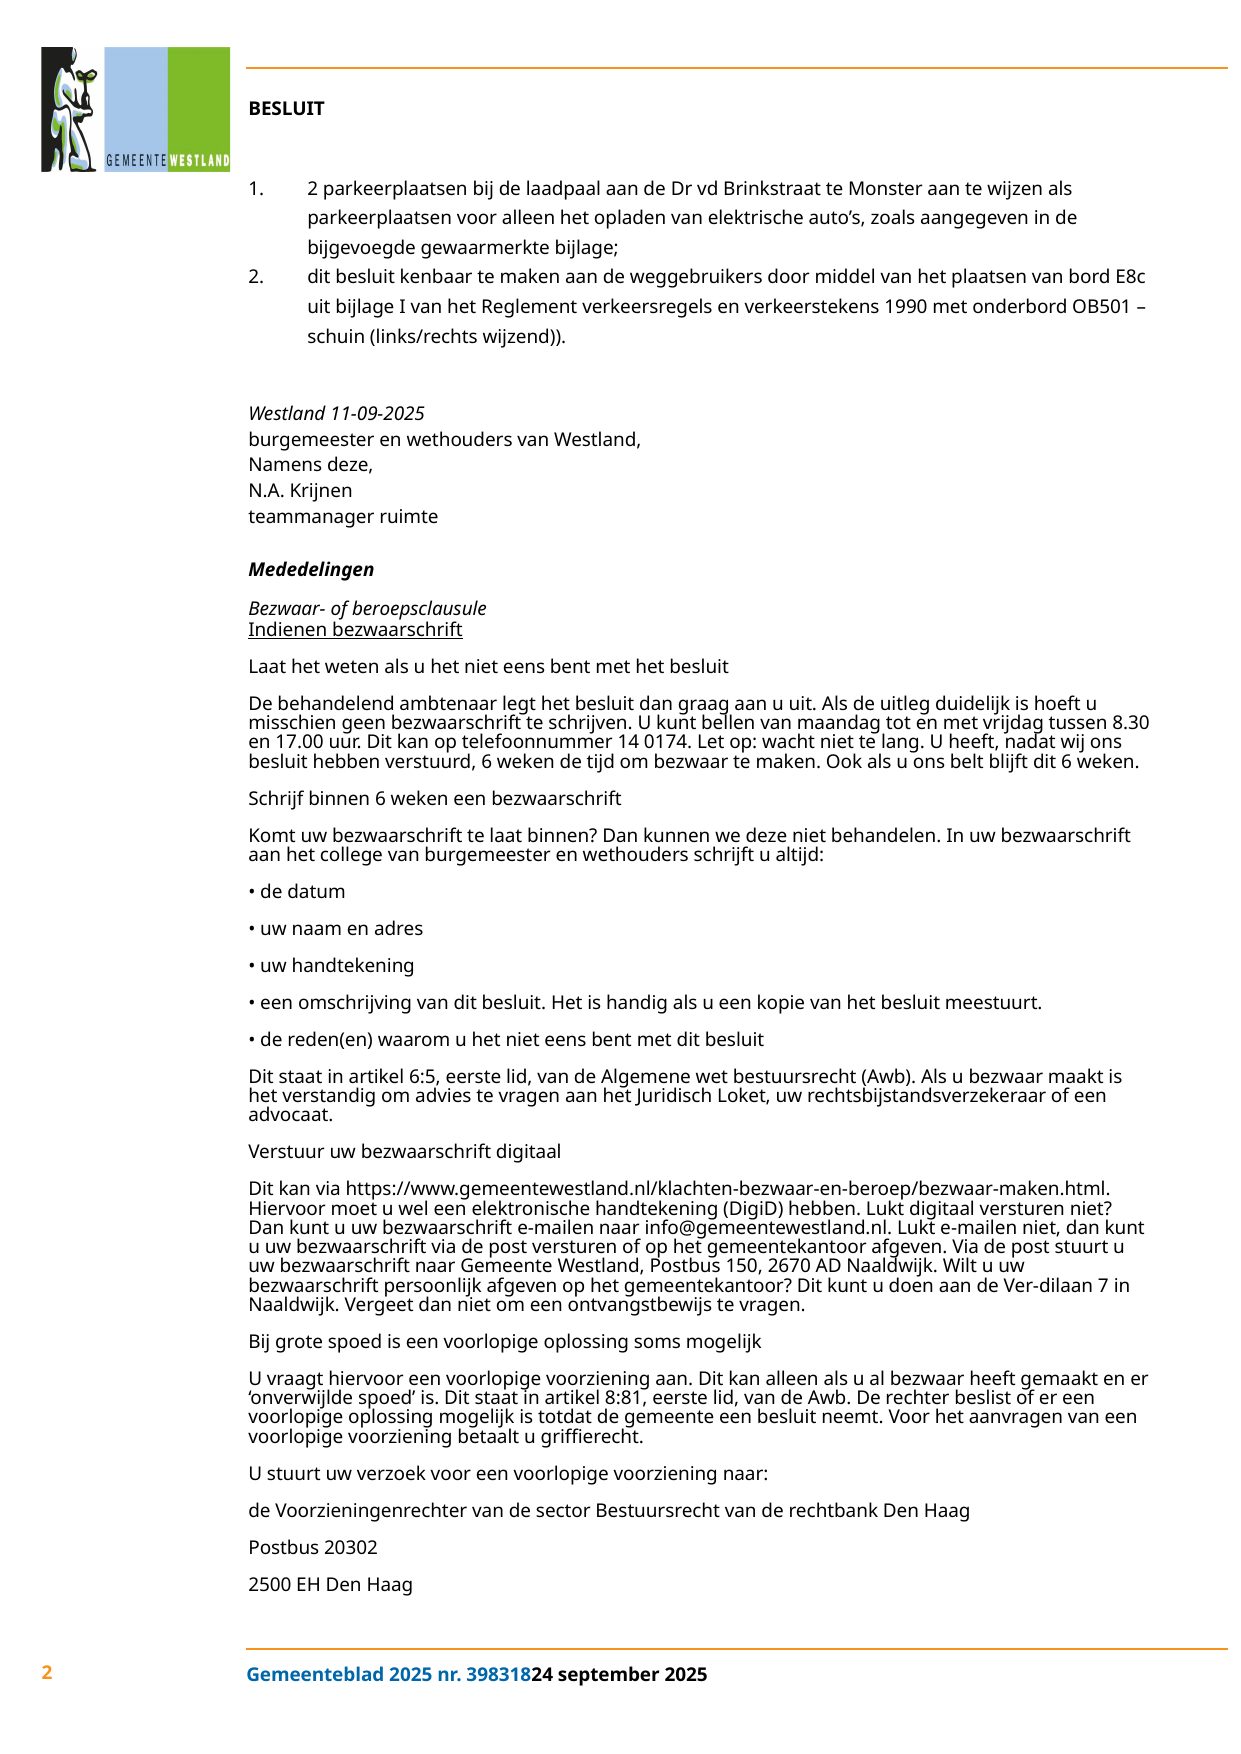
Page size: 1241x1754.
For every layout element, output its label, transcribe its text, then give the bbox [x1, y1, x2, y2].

text Mededelingen [248, 556, 1152, 582]
text de Voorzieningenrechter van de sector Bestuursrecht van de rechtbank Den Haag [248, 1502, 1152, 1521]
text 2500 EH Den Haag [248, 1576, 1152, 1595]
text Bij grote spoed is een voorlopige oplossing soms mogelijk [248, 1333, 1152, 1352]
text BESLUIT [248, 95, 1152, 121]
text U stuurt uw verzoek voor een voorlopige voorziening naar: [248, 1465, 1152, 1484]
text • uw naam en adres [248, 920, 1152, 939]
text Laat het weten als u het niet eens bent met het besluit [248, 658, 1152, 677]
text Dit kan via https://www.gemeentewestland.nl/klachten-bezwaar-en-beroep/bezwaar-maken.html. Hiervoor moet u wel een elektronische handtekening (DigiD) hebben. Lukt digitaal versturen niet? Dan kunt u uw bezwaarschrift e-mailen naar info@gemeentewestland.nl. Lukt e-mailen niet, dan kunt u uw bezwaarschrift via de post versturen of op het gemeentekantoor afgeven. Via de post stuurt u uw bezwaarschrift naar Gemeente Westland, Postbus 150, 2670 AD Naaldwijk. Wilt u uw bezwaarschrift persoonlijk afgeven op het gemeentekantoor? Dit kunt u doen aan de Ver-dilaan 7 in Naaldwijk. Vergeet dan niet om een ontvangstbewijs te vragen. [248, 1180, 1152, 1315]
text Namens deze, [248, 452, 1152, 477]
text De behandelend ambtenaar legt het besluit dan graag aan u uit. Als de uitleg duidelijk is hoeft u misschien geen bezwaarschrift te schrijven. U kunt bellen van maandag tot en met vrijdag tussen 8.30 en 17.00 uur. Dit kan op telefoonnummer 14 0174. Let op: wacht niet te lang. U heeft, nadat wij ons besluit hebben verstuurd, 6 weken de tijd om bezwaar te maken. Ook als u ons belt blijft dit 6 weken. [248, 695, 1152, 772]
text Postbus 20302 [248, 1539, 1152, 1558]
text Indienen bezwaarschrift [248, 621, 1152, 640]
text burgemeester en wethouders van Westland, [248, 426, 1152, 452]
text U vraagt hiervoor een voorlopige voorziening aan. Dit kan alleen als u al bezwaar heeft gemaakt en er ‘onverwijlde spoed’ is. Dit staat in artikel 8:81, eerste lid, van de Awb. De rechter beslist of er een voorlopige oplossing mogelijk is totdat de gemeente een besluit neemt. Voor het aanvragen van een voorlopige voorziening betaalt u griffierecht. [248, 1370, 1152, 1447]
text Verstuur uw bezwaarschrift digitaal [248, 1143, 1152, 1163]
list 2 parkeerplaatsen bij de laadpaal aan de Dr vd Brinkstraat te Monster aan te wijzen als parkeerplaatsen voor alleen het opladen van elektrische auto’s, zoals aangegeven in de bijgevoegde gewaarmerkte bijlage; [248, 175, 1152, 260]
text • een omschrijving van dit besluit. Het is handig als u een kopie van het besluit meestuurt. [248, 994, 1152, 1013]
text Bezwaar- of beroepsclausule [248, 595, 1152, 621]
text • de reden(en) waarom u het niet eens bent met dit besluit [248, 1031, 1152, 1050]
picture [41, 47, 231, 172]
text Komt uw bezwaarschrift te laat binnen? Dan kunnen we deze niet behandelen. In uw bezwaarschrift aan het college van burgemeester en wethouders schrijft u altijd: [248, 827, 1152, 865]
text • uw handtekening [248, 957, 1152, 976]
text N.A. Krijnen [248, 477, 1152, 503]
text • de datum [248, 883, 1152, 902]
text Dit staat in artikel 6:5, eerste lid, van de Algemene wet bestuursrecht (Awb). Als u bezwaar maakt is het verstandig om advies te vragen aan het Juridisch Loket, uw rechtsbijstandsverzekeraar of een advocaat. [248, 1068, 1152, 1126]
text teammanager ruimte [248, 503, 1152, 529]
text Westland 11-09-2025 [248, 400, 1152, 426]
list dit besluit kenbaar te maken aan de weggebruikers door middel van het plaatsen van bord E8c uit bijlage I van het Reglement verkeersregels en verkeerstekens 1990 met onderbord OB501 – schuin (links/rechts wijzend)). [248, 264, 1152, 348]
text Schrijf binnen 6 weken een bezwaarschrift [248, 790, 1152, 809]
